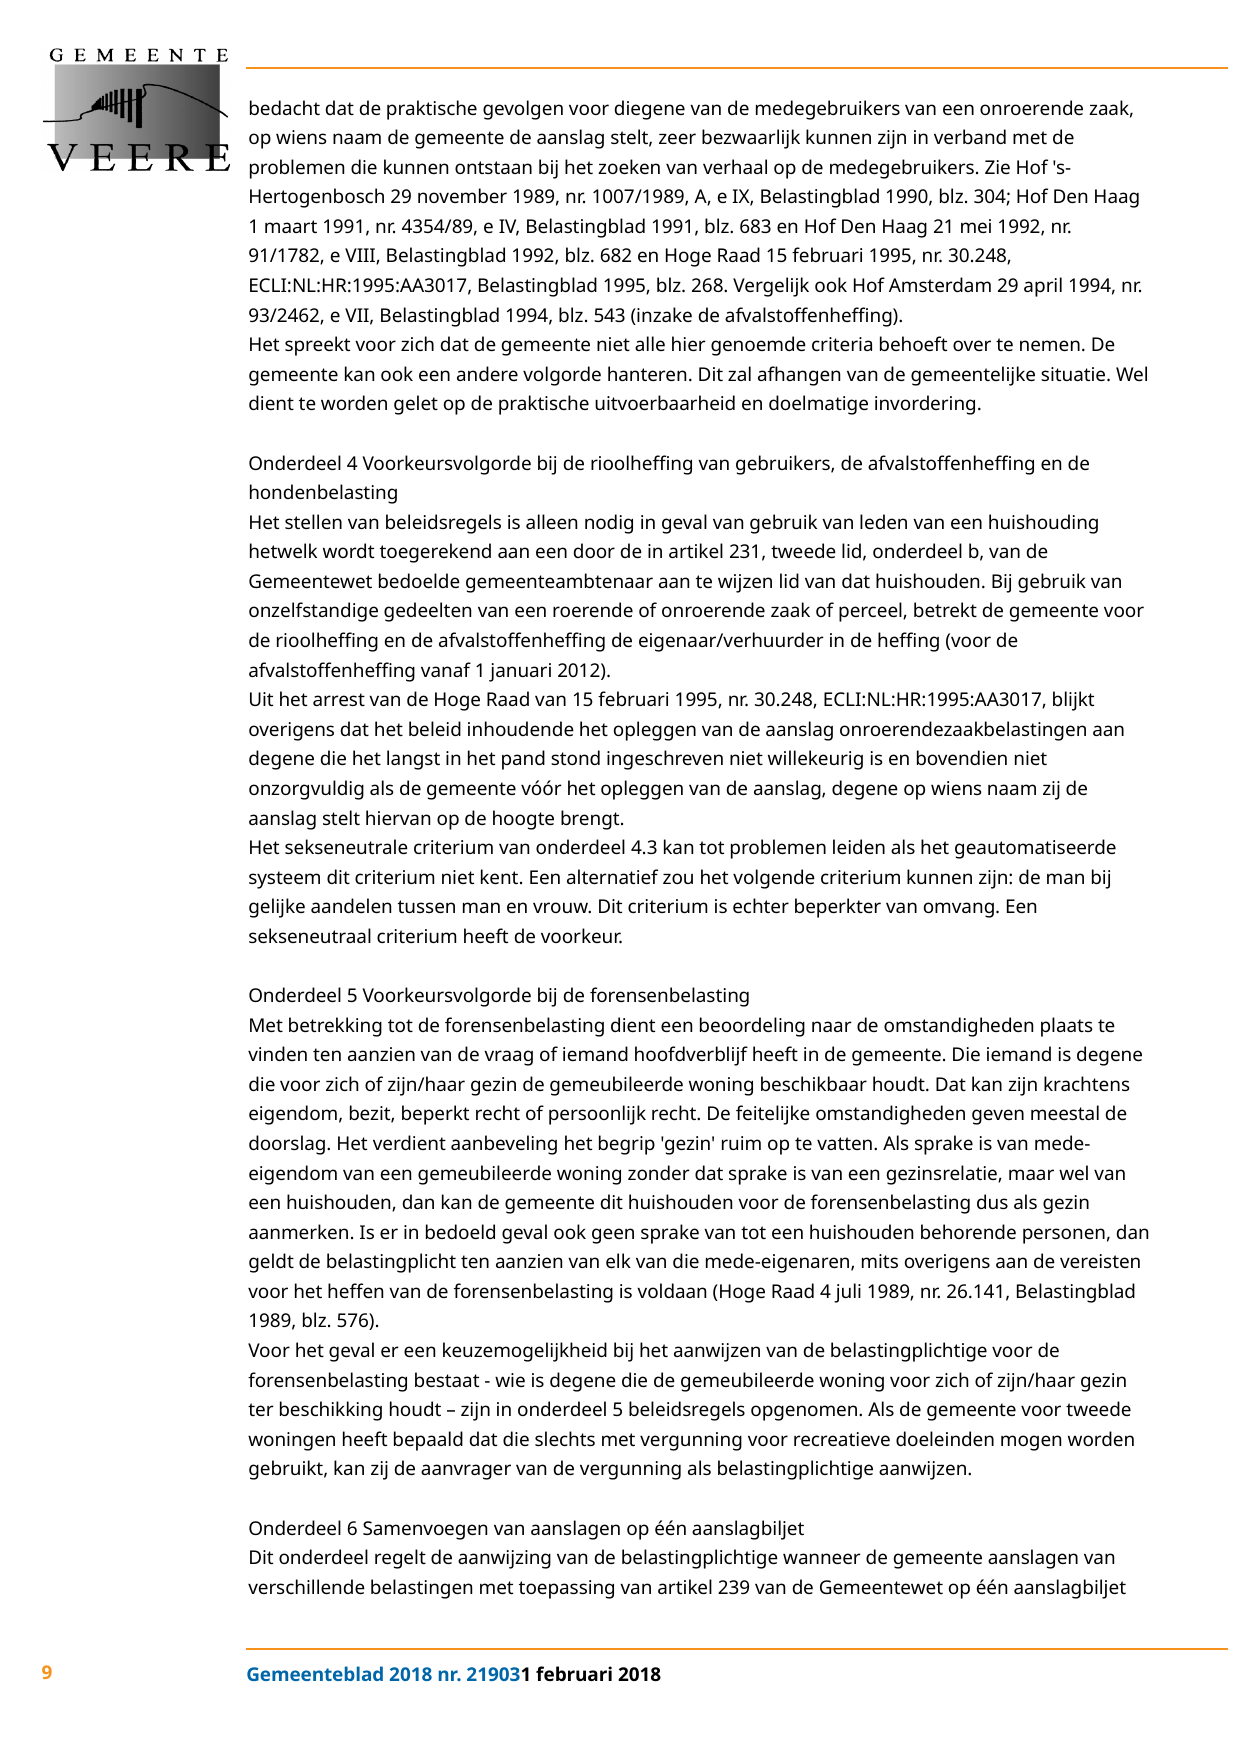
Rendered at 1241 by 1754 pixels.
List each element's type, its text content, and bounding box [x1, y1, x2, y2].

text Onderdeel 5 Voorkeursvolgorde bij de forensenbelasting [248, 982, 1152, 1008]
text Onderdeel 6 Samenvoegen van aanslagen op één aanslagbiljet [248, 1515, 1152, 1541]
text Het spreekt voor zich dat de gemeente niet alle hier genoemde criteria behoeft over te nemen. De gemeente kan ook een andere volgorde hanteren. Dit zal afhangen van de gemeentelijke situatie. Wel dient te worden gelet op de praktische uitvoerbaarheid en doelmatige invordering. [248, 331, 1152, 416]
text Uit het arrest van de Hoge Raad van 15 februari 1995, nr. 30.248, ECLI:NL:HR:1995:AA3017, blijkt overigens dat het beleid inhoudende het opleggen van de aanslag onroerendezaakbelastingen aan degene die het langst in het pand stond ingeschreven niet willekeurig is en bovendien niet onzorgvuldig als de gemeente vóór het opleggen van de aanslag, degene op wiens naam zij de aanslag stelt hiervan op de hoogte brengt. [248, 686, 1152, 831]
text Onderdeel 4 Voorkeursvolgorde bij de rioolheffing van gebruikers, de afvalstoffenheffing en de hondenbelasting [248, 450, 1152, 505]
picture [41, 47, 231, 172]
text Dit onderdeel regelt de aanwijzing van de belastingplichtige wanneer de gemeente aanslagen van verschillende belastingen met toepassing van artikel 239 van de Gemeentewet op één aanslagbiljet [248, 1544, 1152, 1600]
text Voor het geval er een keuzemogelijkheid bij het aanwijzen van de belastingplichtige voor de forensenbelasting bestaat - wie is degene die de gemeubileerde woning voor zich of zijn/haar gezin ter beschikking houdt – zijn in onderdeel 5 beleidsregels opgenomen. Als de gemeente voor tweede woningen heeft bepaald dat die slechts met vergunning voor recreatieve doeleinden mogen worden gebruikt, kan zij de aanvrager van de vergunning als belastingplichtige aanwijzen. [248, 1337, 1152, 1481]
text Met betrekking tot de forensenbelasting dient een beoordeling naar de omstandigheden plaats te vinden ten aanzien van de vraag of iemand hoofdverblijf heeft in de gemeente. Die iemand is degene die voor zich of zijn/haar gezin de gemeubileerde woning beschikbaar houdt. Dat kan zijn krachtens eigendom, bezit, beperkt recht of persoonlijk recht. De feitelijke omstandigheden geven meestal de doorslag. Het verdient aanbeveling het begrip 'gezin' ruim op te vatten. Als sprake is van mede-eigendom van een gemeubileerde woning zonder dat sprake is van een gezinsrelatie, maar wel van een huishouden, dan kan de gemeente dit huishouden voor de forensenbelasting dus als gezin aanmerken. Is er in bedoeld geval ook geen sprake van tot een huishouden behorende personen, dan geldt de belastingplicht ten aanzien van elk van die mede-eigenaren, mits overigens aan de vereisten voor het heffen van de forensenbelasting is voldaan (Hoge Raad 4 juli 1989, nr. 26.141, Belastingblad 1989, blz. 576). [248, 1012, 1152, 1333]
text bedacht dat de praktische gevolgen voor diegene van de medegebruikers van een onroerende zaak, op wiens naam de gemeente de aanslag stelt, zeer bezwaarlijk kunnen zijn in verband met de problemen die kunnen ontstaan bij het zoeken van verhaal op de medegebruikers. Zie Hof 's-Hertogenbosch 29 november 1989, nr. 1007/1989, A, e IX, Belastingblad 1990, blz. 304; Hof Den Haag 1 maart 1991, nr. 4354/89, e IV, Belastingblad 1991, blz. 683 en Hof Den Haag 21 mei 1992, nr. 91/1782, e VIII, Belastingblad 1992, blz. 682 en Hoge Raad 15 februari 1995, nr. 30.248, ECLI:NL:HR:1995:AA3017, Belastingblad 1995, blz. 268. Vergelijk ook Hof Amsterdam 29 april 1994, nr. 93/2462, e VII, Belastingblad 1994, blz. 543 (inzake de afvalstoffenheffing). [248, 95, 1152, 328]
text Het stellen van beleidsregels is alleen nodig in geval van gebruik van leden van een huishouding hetwelk wordt toegerekend aan een door de in artikel 231, tweede lid, onderdeel b, van de Gemeentewet bedoelde gemeenteambtenaar aan te wijzen lid van dat huishouden. Bij gebruik van onzelfstandige gedeelten van een roerende of onroerende zaak of perceel, betrekt de gemeente voor de rioolheffing en de afvalstoffenheffing de eigenaar/verhuurder in de heffing (voor de afvalstoffenheffing vanaf 1 januari 2012). [248, 509, 1152, 683]
text Het sekseneutrale criterium van onderdeel 4.3 kan tot problemen leiden als het geautomatiseerde systeem dit criterium niet kent. Een alternatief zou het volgende criterium kunnen zijn: de man bij gelijke aandelen tussen man en vrouw. Dit criterium is echter beperkter van omvang. Een sekseneutraal criterium heeft de voorkeur. [248, 834, 1152, 949]
